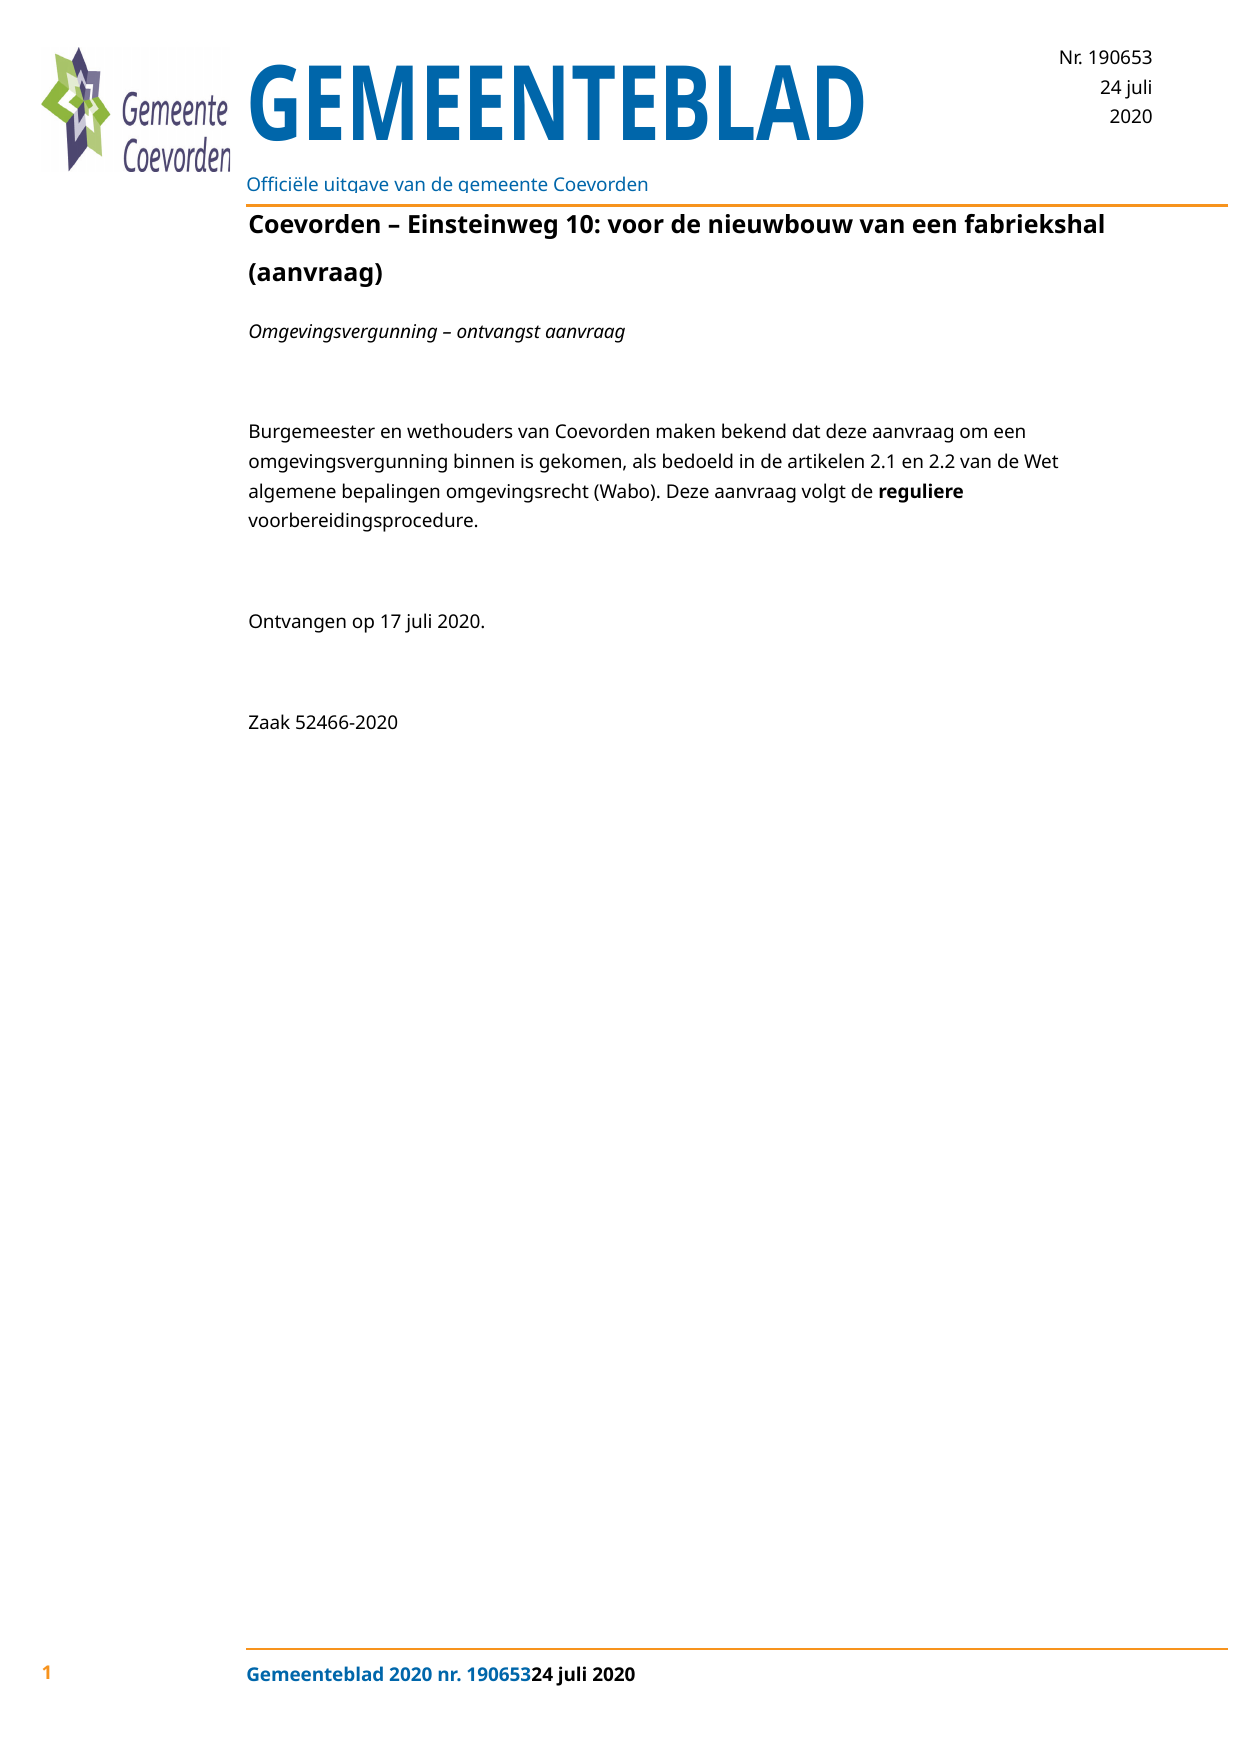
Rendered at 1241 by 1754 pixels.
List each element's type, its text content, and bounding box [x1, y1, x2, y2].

text Burgemeester en wethouders van Coevorden maken bekend dat deze aanvraag om een omgevingsvergunning binnen is gekomen, als bedoeld in de artikelen 2.1 en 2.2 van de Wet algemene bepalingen omgevingsrecht (Wabo). Deze aanvraag volgt de reguliere voorbereidingsprocedure. [248, 419, 1152, 533]
text Coevorden – Einsteinweg 10: voor de nieuwbouw van een fabriekshal (aanvraag) [248, 207, 1152, 288]
text Ontvangen op 17 juli 2020. [248, 608, 1152, 634]
text Zaak 52466-2020 [248, 709, 1152, 735]
picture [41, 47, 231, 172]
text Omgevingsvergunning – ontvangst aanvraag [248, 318, 1152, 344]
